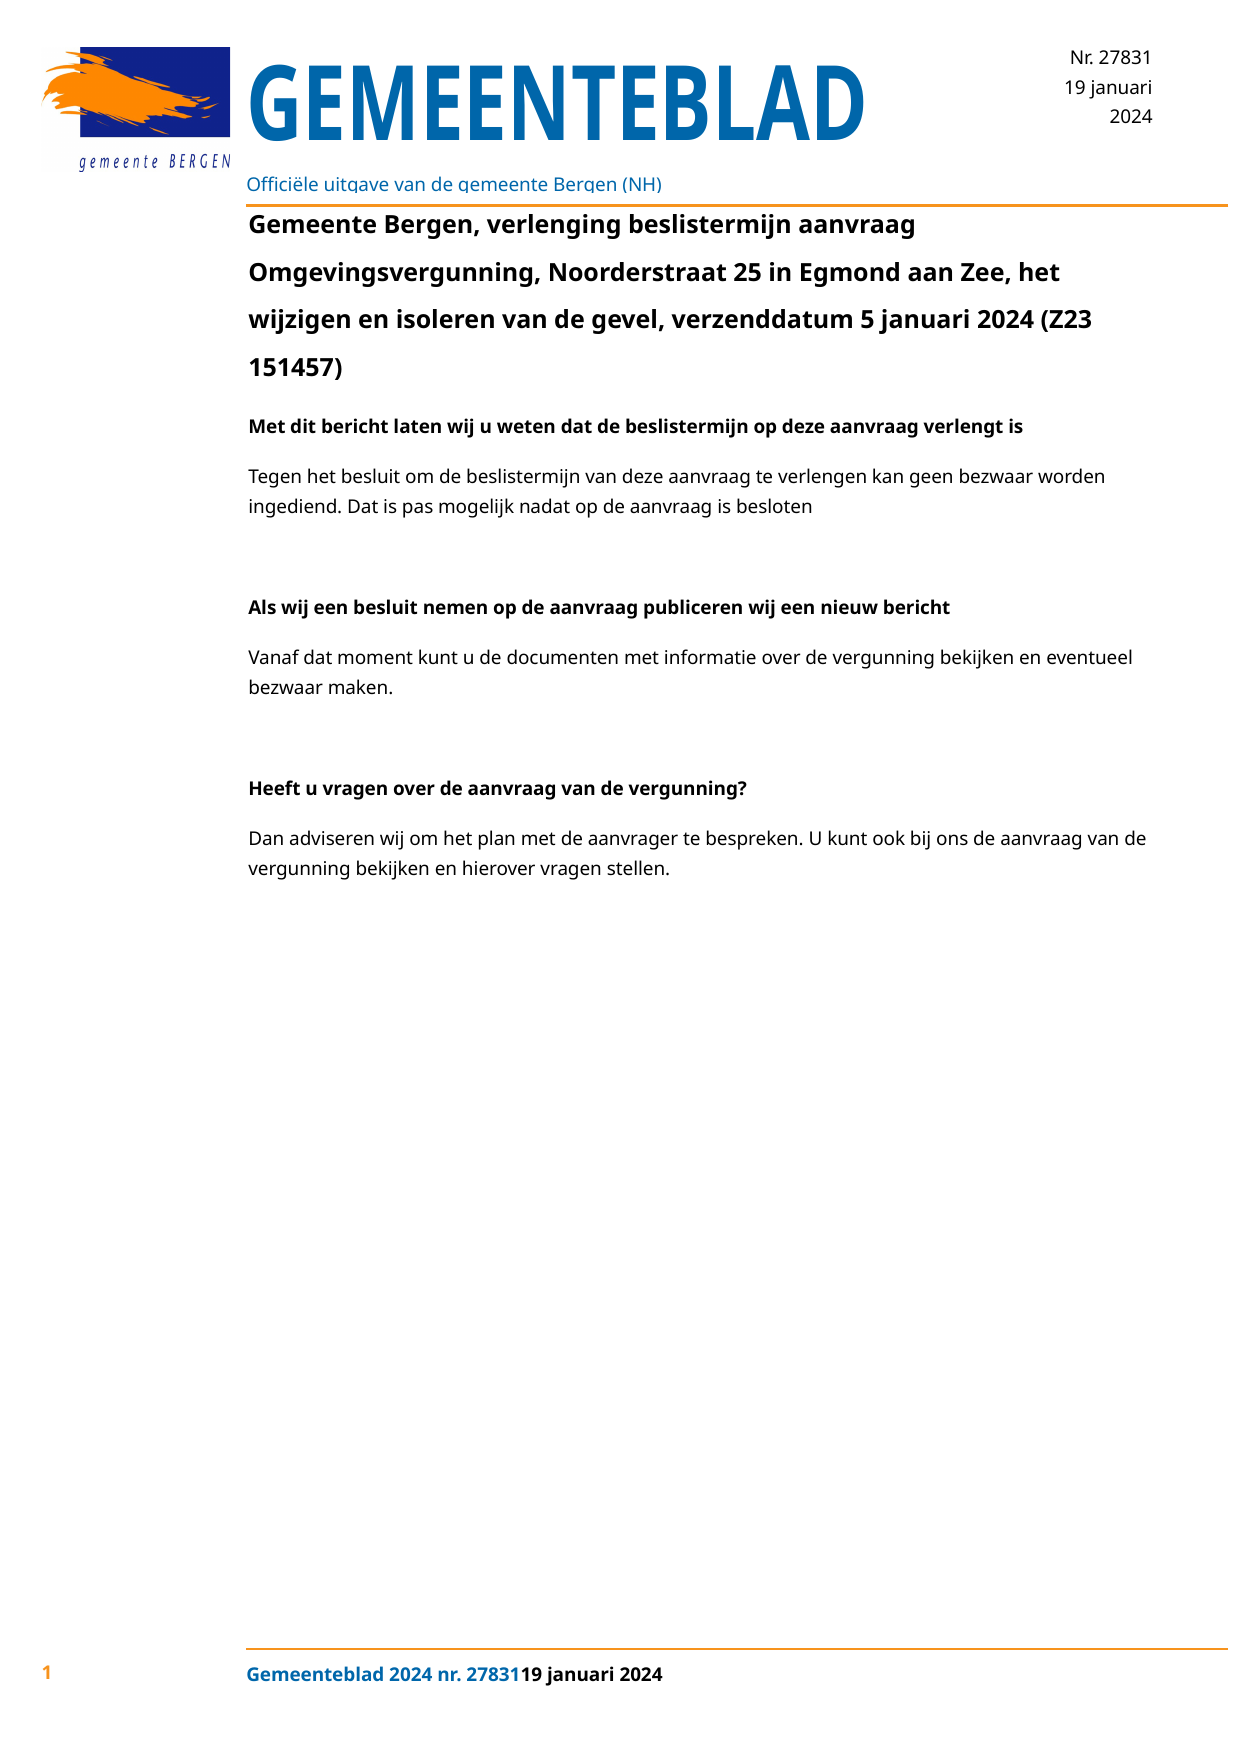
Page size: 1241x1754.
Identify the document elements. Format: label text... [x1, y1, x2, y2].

text Vanaf dat moment kunt u de documenten met informatie over de vergunning bekijken en eventueel bezwaar maken. [248, 644, 1152, 700]
text Heeft u vragen over de aanvraag van de vergunning? [248, 775, 1152, 801]
text Dan adviseren wij om het plan met de aanvrager te bespreken. U kunt ook bij ons de aanvraag van de vergunning bekijken en hierover vragen stellen. [248, 825, 1152, 881]
text Als wij een besluit nemen op de aanvraag publiceren wij een nieuw bericht [248, 594, 1152, 620]
picture [41, 47, 231, 172]
text Gemeente Bergen, verlenging beslistermijn aanvraag Omgevingsvergunning, Noorderstraat 25 in Egmond aan Zee, het wijzigen en isoleren van de gevel, verzenddatum 5 januari 2024 (Z23 151457) [248, 207, 1152, 384]
text Met dit bericht laten wij u weten dat de beslistermijn op deze aanvraag verlengt is [248, 413, 1152, 439]
text Tegen het besluit om de beslistermijn van deze aanvraag te verlengen kan geen bezwaar worden ingediend. Dat is pas mogelijk nadat op de aanvraag is besloten [248, 463, 1152, 519]
